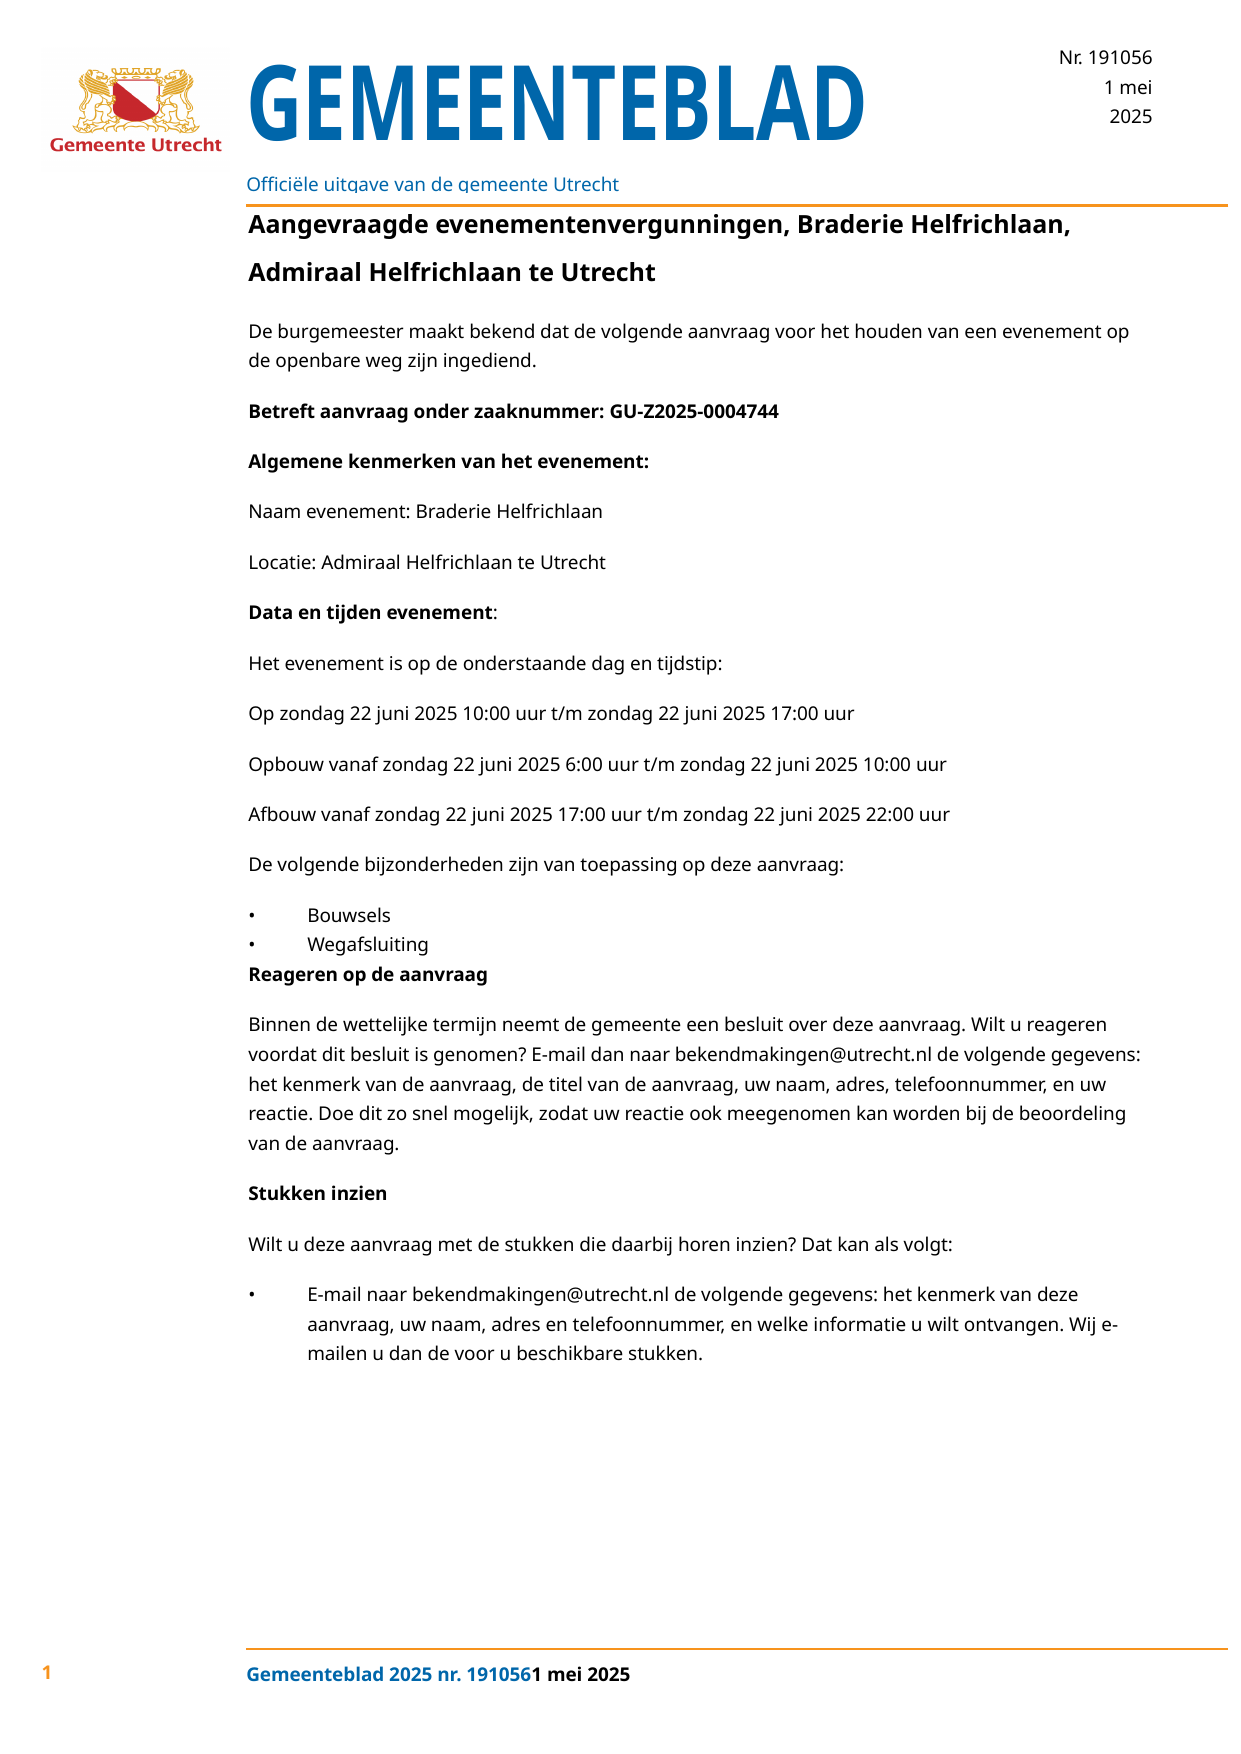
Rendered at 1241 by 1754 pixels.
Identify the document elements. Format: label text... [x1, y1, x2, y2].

text Naam evenement: Braderie Helfrichlaan [248, 499, 1152, 524]
text Op zondag 22 juni 2025 10:00 uur t/m zondag 22 juni 2025 17:00 uur [248, 700, 1152, 726]
text Data en tijden evenement: [248, 599, 1152, 625]
list E-mail naar bekendmakingen@utrecht.nl de volgende gegevens: het kenmerk van deze aanvraag, uw naam, adres en telefoonnummer, en welke informatie u wilt ontvangen. Wij e-mailen u dan de voor u beschikbare stukken. [248, 1281, 1152, 1366]
text Reageren op de aanvraag [248, 961, 1152, 987]
text Binnen de wettelijke termijn neemt de gemeente een besluit over deze aanvraag. Wilt u reageren voordat dit besluit is genomen? E-mail dan naar bekendmakingen@utrecht.nl de volgende gegevens: het kenmerk van de aanvraag, de titel van de aanvraag, uw naam, adres, telefoonnummer, en uw reactie. Doe dit zo snel mogelijk, zodat uw reactie ook meegenomen kan worden bij de beoordeling van de aanvraag. [248, 1012, 1152, 1156]
text Afbouw vanaf zondag 22 juni 2025 17:00 uur t/m zondag 22 juni 2025 22:00 uur [248, 801, 1152, 827]
text Het evenement is op de onderstaande dag en tijdstip: [248, 650, 1152, 676]
text Aangevraagde evenementenvergunningen, Braderie Helfrichlaan, Admiraal Helfrichlaan te Utrecht [248, 207, 1152, 288]
text Algemene kenmerken van het evenement: [248, 448, 1152, 474]
picture [41, 47, 231, 172]
text Locatie: Admiraal Helfrichlaan te Utrecht [248, 549, 1152, 575]
list Bouwsels [248, 902, 1152, 928]
text Stukken inzien [248, 1180, 1152, 1206]
text Opbouw vanaf zondag 22 juni 2025 6:00 uur t/m zondag 22 juni 2025 10:00 uur [248, 751, 1152, 777]
text De volgende bijzonderheden zijn van toepassing op deze aanvraag: [248, 852, 1152, 877]
list Wegafsluiting [248, 932, 1152, 957]
text Betreft aanvraag onder zaaknummer: GU-Z2025-0004744 [248, 398, 1152, 424]
text De burgemeester maakt bekend dat de volgende aanvraag voor het houden van een evenement op de openbare weg zijn ingediend. [248, 318, 1152, 373]
text Wilt u deze aanvraag met de stukken die daarbij horen inzien? Dat kan als volgt: [248, 1231, 1152, 1257]
